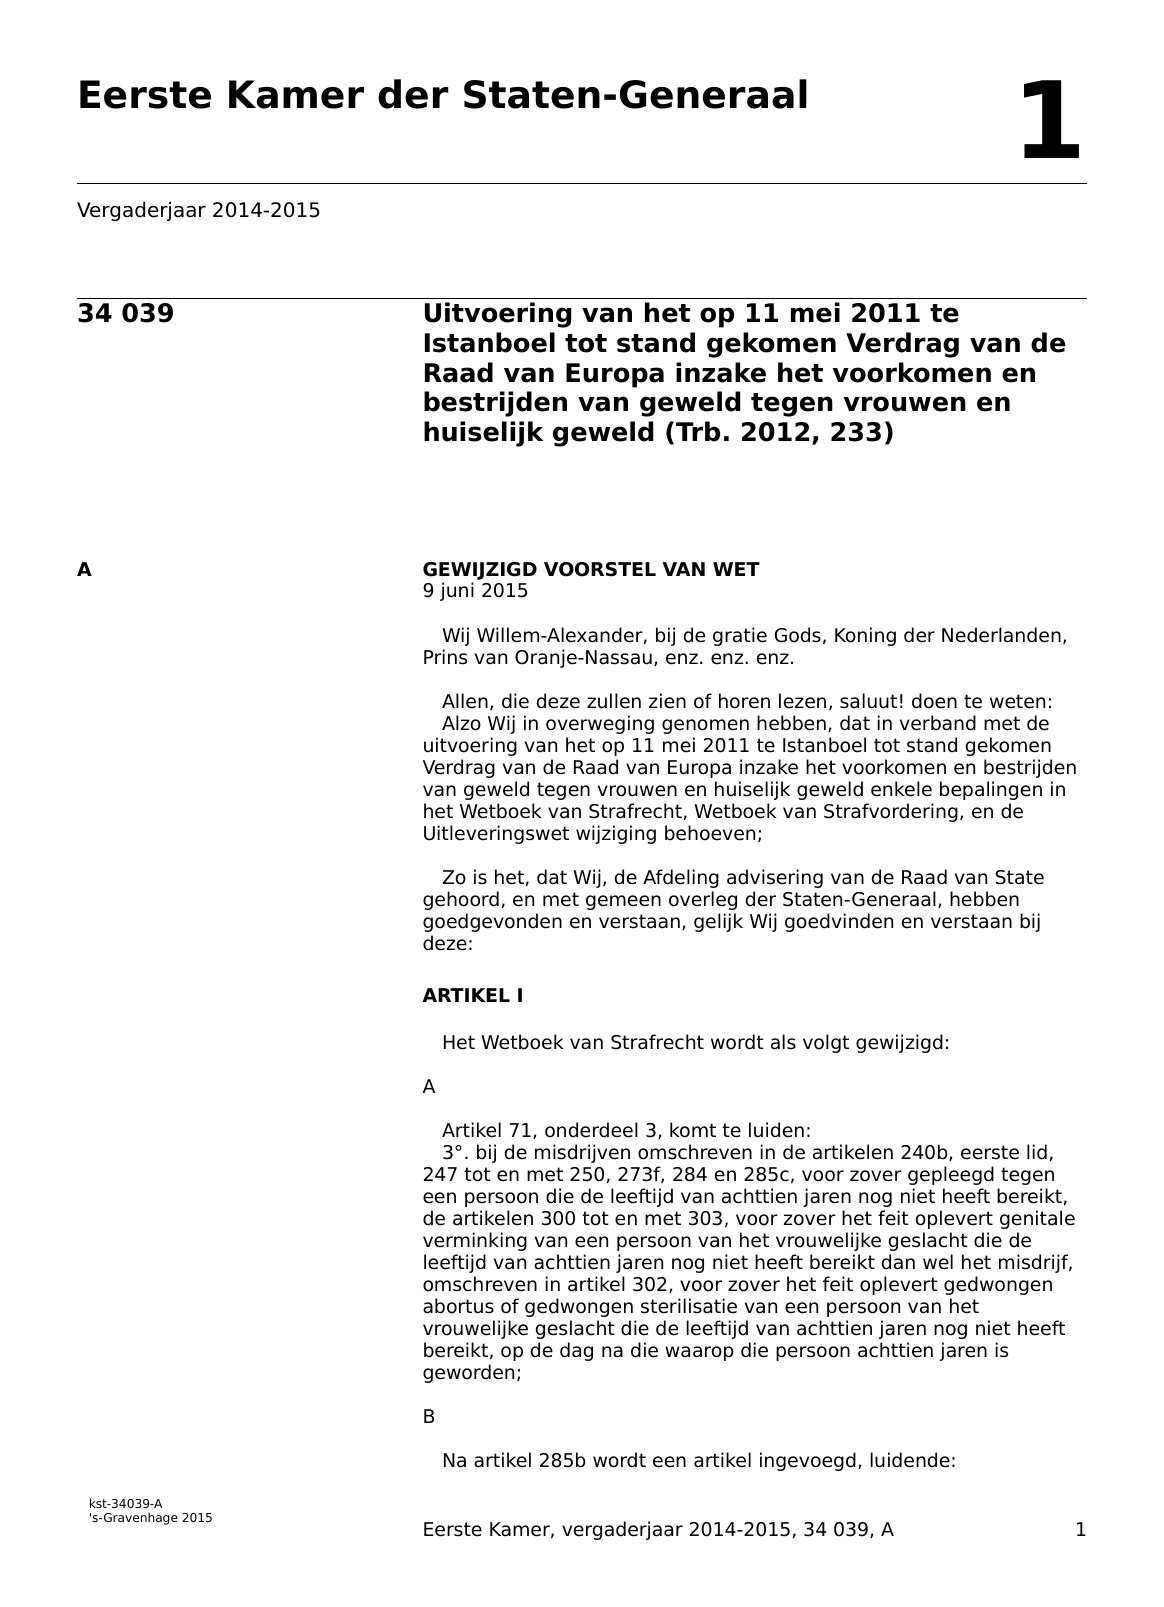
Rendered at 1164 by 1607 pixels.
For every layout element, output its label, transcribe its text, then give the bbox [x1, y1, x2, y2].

table_header Eerste Kamer der Staten-Generaal [77, 59, 886, 183]
subtitle 34 039 Uitvoering van het op 11 mei 2011 te Istanboel tot stand gekomen Verdrag van de Raad van Europa inzake het voorkomen en bestrijden van geweld tegen vrouwen en huiselijk geweld (Trb. 2012, 233) [77, 299, 1087, 447]
text Allen, die deze zullen zien of horen lezen, saluut! doen te weten: [422, 691, 1087, 713]
table_cell Vergaderjaar 2014-2015 [77, 184, 1087, 298]
text 's-Gravenhage 2015 [88, 1511, 323, 1525]
text B [422, 1406, 1087, 1428]
text Alzo Wij in overweging genomen hebben, dat in verband met de uitvoering van het op 11 mei 2011 te Istanboel tot stand gekomen Verdrag van de Raad van Europa inzake het voorkomen en bestrijden van geweld tegen vrouwen en huiselijk geweld enkele bepalingen in het Wetboek van Strafrecht, Wetboek van Strafvordering, en de Uitleveringswet wijziging behoeven; [422, 713, 1087, 844]
text Wij Willem-Alexander, bij de gratie Gods, Koning der Nederlanden, Prins van Oranje-Nassau, enz. enz. enz. [422, 624, 1087, 668]
text A [422, 1076, 1087, 1098]
text Zo is het, dat Wij, de Afdeling advisering van de Raad van State gehoord, en met gemeen overleg der Staten-Generaal, hebben goedgevonden en verstaan, gelijk Wij goedvinden en verstaan bij deze: [422, 867, 1087, 955]
text Het Wetboek van Strafrecht wordt als volgt gewijzigd: [422, 1032, 1087, 1054]
text 9 juni 2015 [422, 580, 1087, 602]
table_header 1 [886, 59, 1087, 183]
text 3°. bij de misdrijven omschreven in de artikelen 240b, eerste lid, 247 tot en met 250, 273f, 284 en 285c, voor zover gepleegd tegen een persoon die de leeftijd van achttien jaren nog niet heeft bereikt, de artikelen 300 tot en met 303, voor zover het feit oplevert genitale verminking van een persoon van het vrouwelijke geslacht die de leeftijd van achttien jaren nog niet heeft bereikt dan wel het misdrijf, omschreven in artikel 302, voor zover het feit oplevert gedwongen abortus of gedwongen sterilisatie van een persoon van het vrouwelijke geslacht die de leeftijd van achttien jaren nog niet heeft bereikt, op de dag na die waarop die persoon achttien jaren is geworden; [422, 1142, 1087, 1384]
subtitle A GEWIJZIGD VOORSTEL VAN WET [77, 558, 1087, 580]
text Artikel 71, onderdeel 3, komt te luiden: [422, 1120, 1087, 1142]
text Na artikel 285b wordt een artikel ingevoegd, luidende: [422, 1450, 1087, 1472]
subtitle ARTIKEL I [422, 985, 1087, 1007]
text kst-34039-A [88, 1497, 323, 1511]
